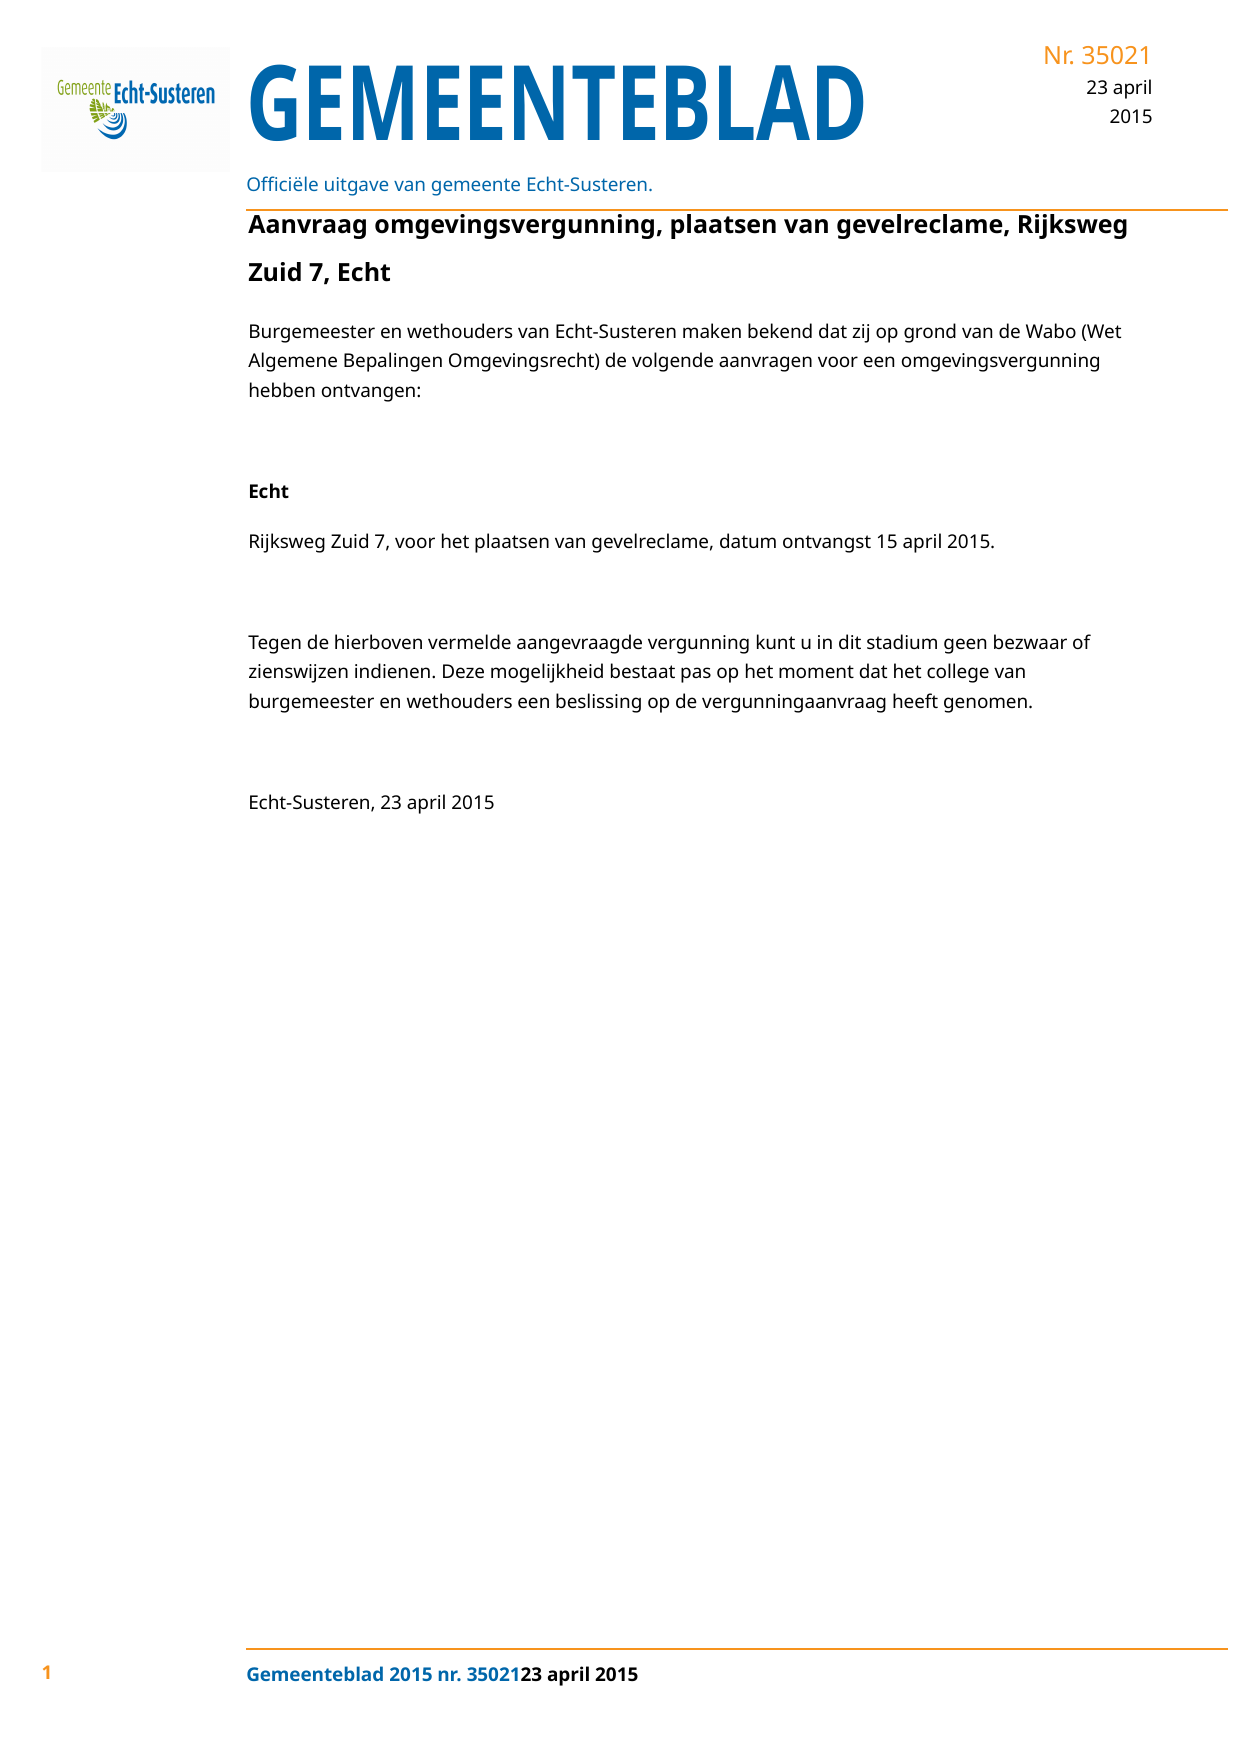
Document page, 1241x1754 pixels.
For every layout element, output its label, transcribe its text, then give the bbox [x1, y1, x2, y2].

text Echt-Susteren, 23 april 2015 [248, 789, 1152, 815]
text Rijksweg Zuid 7, voor het plaatsen van gevelreclame, datum ontvangst 15 april 2015. [248, 528, 1152, 554]
text Aanvraag omgevingsvergunning, plaatsen van gevelreclame, Rijksweg Zuid 7, Echt [248, 211, 1152, 288]
picture [41, 47, 231, 172]
text Burgemeester en wethouders van Echt-Susteren maken bekend dat zij op grond van de Wabo (Wet Algemene Bepalingen Omgevingsrecht) de volgende aanvragen voor een omgevingsvergunning hebben ontvangen: [248, 318, 1152, 403]
text Tegen de hierboven vermelde aangevraagde vergunning kunt u in dit stadium geen bezwaar of zienswijzen indienen. Deze mogelijkheid bestaat pas op het moment dat het college van burgemeester en wethouders een beslissing op de vergunningaanvraag heeft genomen. [248, 629, 1152, 714]
text Echt [248, 478, 1152, 504]
